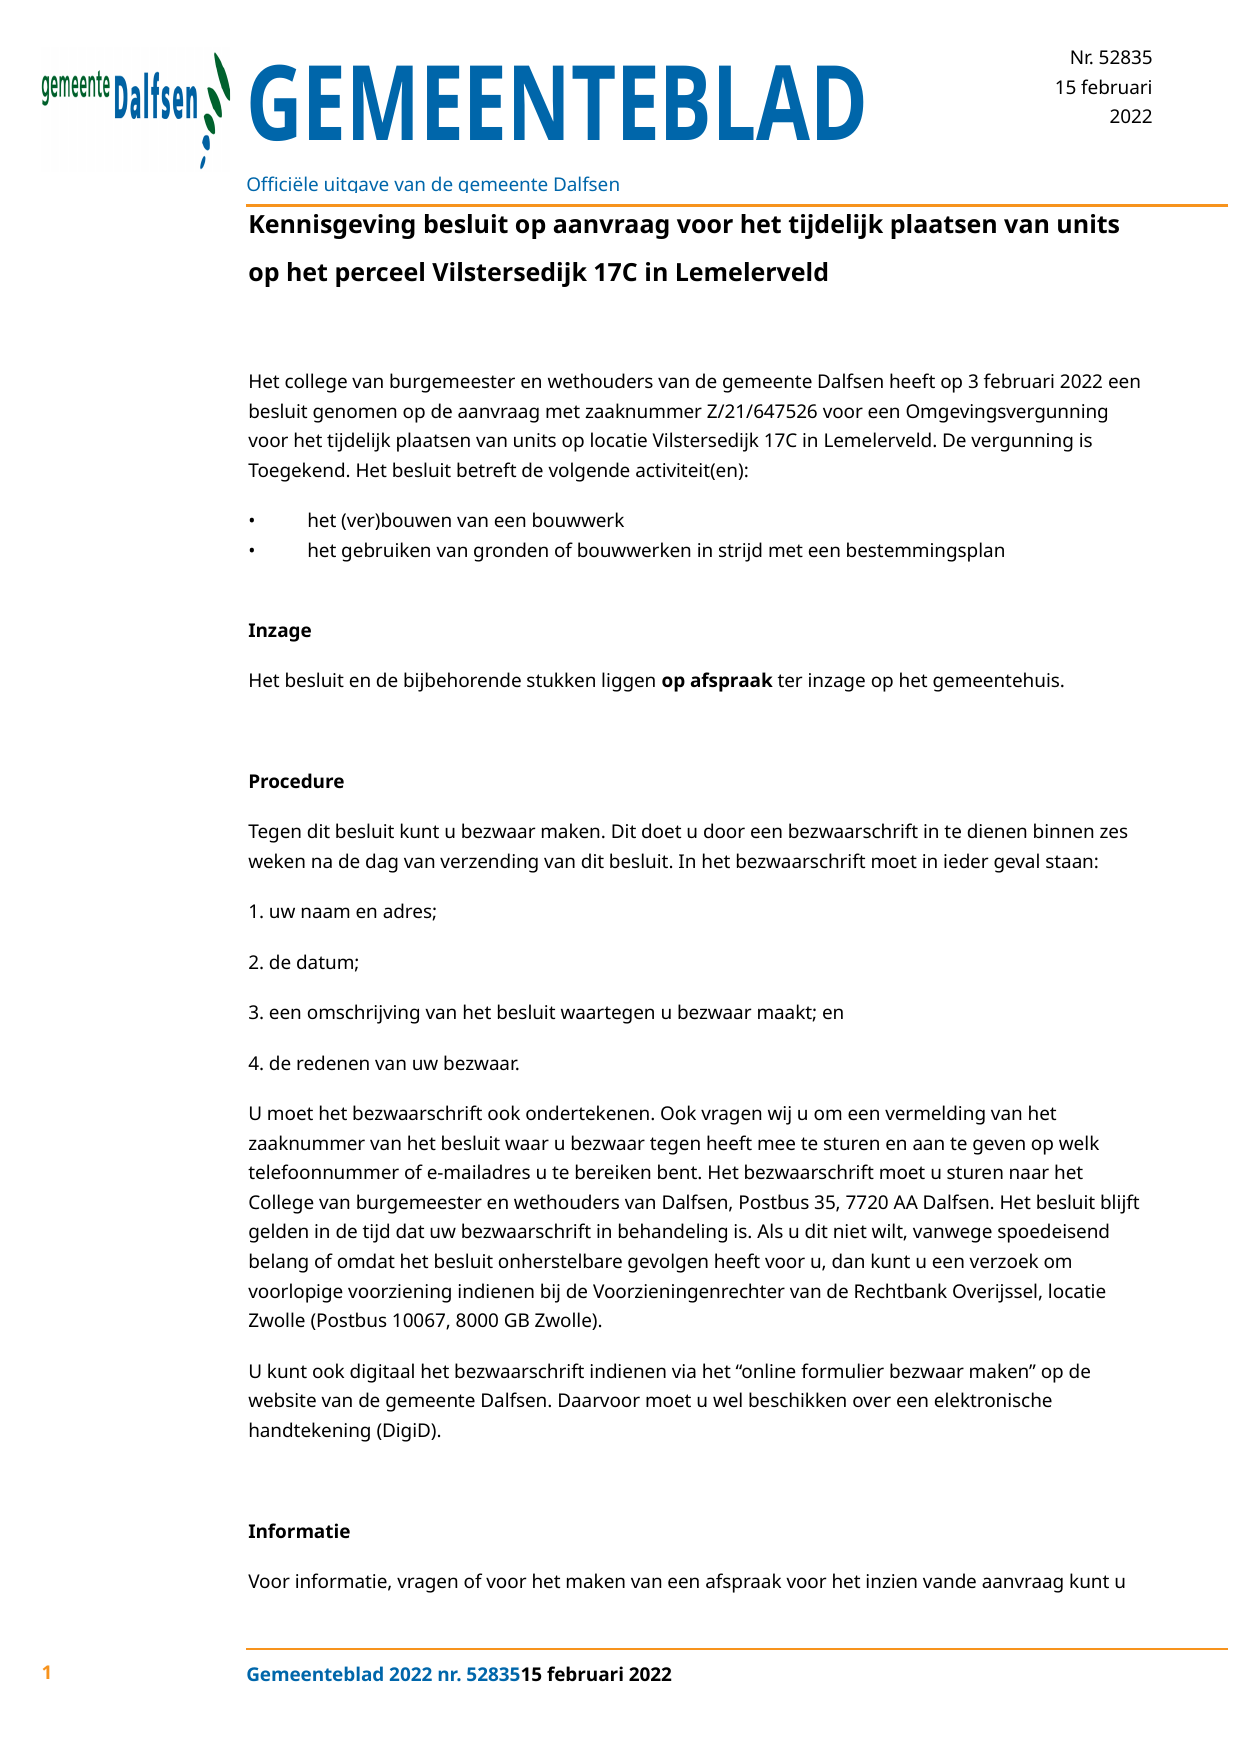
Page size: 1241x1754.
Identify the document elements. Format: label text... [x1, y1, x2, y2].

text U kunt ook digitaal het bezwaarschrift indienen via het “online formulier bezwaar maken” op de website van de gemeente Dalfsen. Daarvoor moet u wel beschikken over een elektronische handtekening (DigiD). [248, 1358, 1152, 1443]
text 1. uw naam en adres; [248, 899, 1152, 924]
text 2. de datum; [248, 949, 1152, 975]
text Het college van burgemeester en wethouders van de gemeente Dalfsen heeft op 3 februari 2022 een besluit genomen op de aanvraag met zaaknummer Z/21/647526 voor een Omgevingsvergunning voor het tijdelijk plaatsen van units op locatie Vilstersedijk 17C in Lemelerveld. De vergunning is Toegekend. Het besluit betreft de volgende activiteit(en): [248, 368, 1152, 483]
text Informatie [248, 1518, 1152, 1544]
text Kennisgeving besluit op aanvraag voor het tijdelijk plaatsen van units op het perceel Vilstersedijk 17C in Lemelerveld [248, 207, 1152, 288]
text U moet het bezwaarschrift ook ondertekenen. Ook vragen wij u om een vermelding van het zaaknummer van het besluit waar u bezwaar tegen heeft mee te sturen en aan te geven op welk telefoonnummer of e-mailadres u te bereiken bent. Het bezwaarschrift moet u sturen naar het College van burgemeester en wethouders van Dalfsen, Postbus 35, 7720 AA Dalfsen. Het besluit blijft gelden in de tijd dat uw bezwaarschrift in behandeling is. Als u dit niet wilt, vanwege spoedeisend belang of omdat het besluit onherstelbare gevolgen heeft voor u, dan kunt u een verzoek om voorlopige voorziening indienen bij de Voorzieningenrechter van de Rechtbank Overijssel, locatie Zwolle (Postbus 10067, 8000 GB Zwolle). [248, 1100, 1152, 1333]
text 3. een omschrijving van het besluit waartegen u bezwaar maakt; en [248, 999, 1152, 1025]
picture [41, 47, 231, 172]
text Voor informatie, vragen of voor het maken van een afspraak voor het inzien vande aanvraag kunt u [248, 1568, 1152, 1594]
text 4. de redenen van uw bezwaar. [248, 1050, 1152, 1076]
list het (ver)bouwen van een bouwwerk [248, 507, 1152, 533]
text Inzage [248, 617, 1152, 643]
text Tegen dit besluit kunt u bezwaar maken. Dit doet u door een bezwaarschrift in te dienen binnen zes weken na de dag van verzending van dit besluit. In het bezwaarschrift moet in ieder geval staan: [248, 819, 1152, 874]
text Procedure [248, 768, 1152, 794]
text Het besluit en de bijbehorende stukken liggen op afspraak ter inzage op het gemeentehuis. [248, 667, 1152, 693]
list het gebruiken van gronden of bouwwerken in strijd met een bestemmingsplan [248, 537, 1152, 563]
